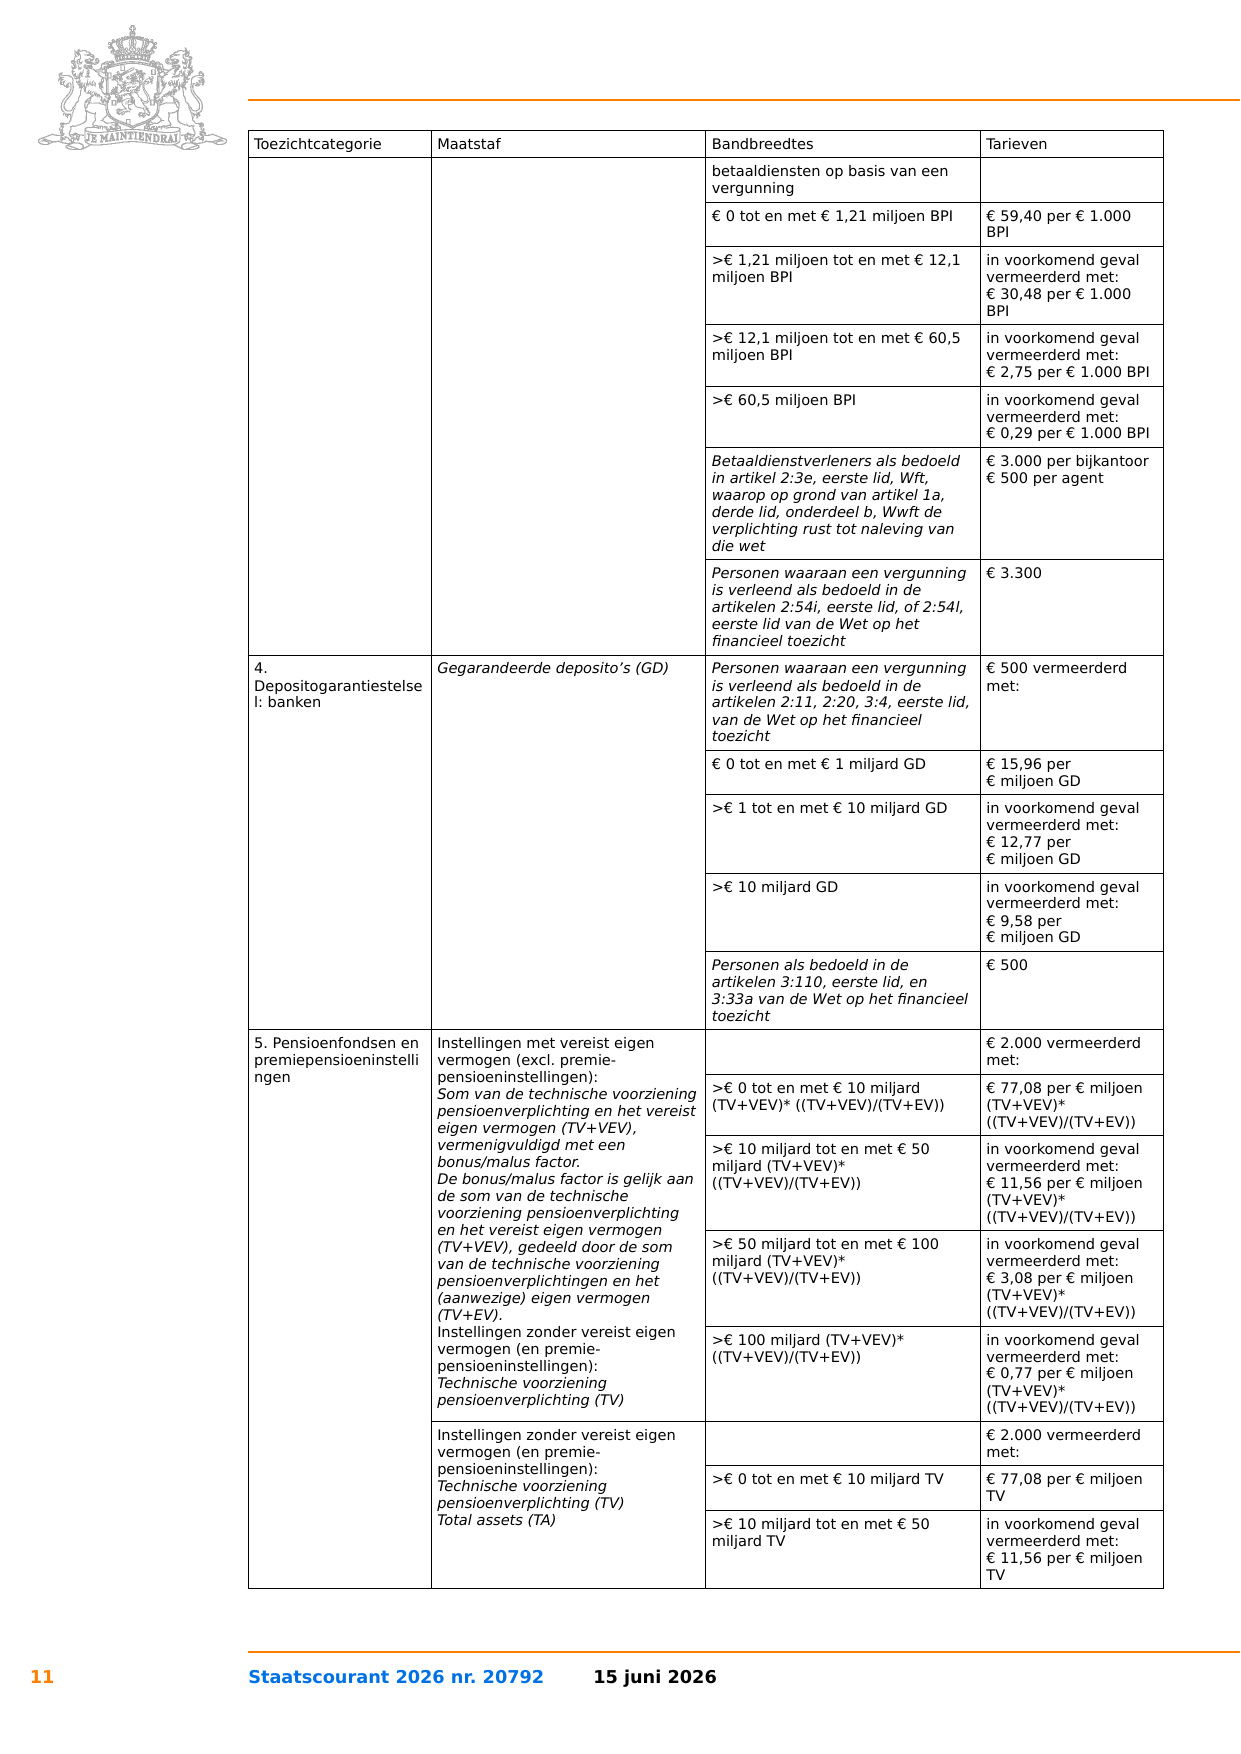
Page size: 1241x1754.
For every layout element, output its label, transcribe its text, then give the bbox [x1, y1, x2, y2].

table_cell in voorkomend geval vermeerderd met: € 9,58 per € miljoen GD [981, 874, 1163, 951]
table_cell € 0 tot en met € 1,21 miljoen BPI [706, 203, 980, 246]
table_cell >€ 1,21 miljoen tot en met € 12,1 miljoen BPI [706, 247, 980, 324]
table_cell Gegarandeerde deposito’s (GD) [432, 656, 705, 1029]
table_cell >€ 10 miljard tot en met € 50 miljard TV [706, 1511, 980, 1588]
table_cell Personen waaraan een vergunning is verleend als bedoeld in de artikelen 2:54i, eerste lid, of 2:54l, eerste lid van de Wet op het financieel toezicht [706, 560, 980, 655]
table_cell € 2.000 vermeerderd met: [981, 1030, 1163, 1074]
picture [38, 25, 227, 150]
table_cell [981, 158, 1163, 202]
table_cell in voorkomend geval vermeerderd met: € 3,08 per € miljoen (TV+VEV)* ((TV+VEV)/(TV+EV)) [981, 1231, 1163, 1326]
table_cell >€ 1 tot en met € 10 miljard GD [706, 795, 980, 873]
table_cell >€ 100 miljard (TV+VEV)* ((TV+VEV)/(TV+EV)) [706, 1327, 980, 1421]
table_cell [706, 1422, 980, 1465]
table_cell [432, 158, 705, 655]
table_cell € 3.300 [981, 560, 1163, 655]
table_cell € 3.000 per bijkantoor € 500 per agent [981, 448, 1163, 559]
table_cell € 0 tot en met € 1 miljard GD [706, 751, 980, 794]
table_cell € 2.000 vermeerderd met: [981, 1422, 1163, 1465]
table_cell in voorkomend geval vermeerderd met: € 11,56 per € miljoen (TV+VEV)* ((TV+VEV)/(TV+EV)) [981, 1136, 1163, 1230]
table_cell in voorkomend geval vermeerderd met: € 0,77 per € miljoen (TV+VEV)* ((TV+VEV)/(TV+EV)) [981, 1327, 1163, 1421]
table_cell [249, 158, 431, 655]
table_cell >€ 10 miljard GD [706, 874, 980, 951]
table_cell in voorkomend geval vermeerderd met: € 0,29 per € 1.000 BPI [981, 387, 1163, 447]
table_cell 4. Depositogarantiestelsel: banken [249, 656, 431, 1029]
table_cell € 77,08 per € miljoen (TV+VEV)* ((TV+VEV)/(TV+EV)) [981, 1075, 1163, 1135]
table_cell Instellingen met vereist eigen vermogen (excl. premie-pensioeninstellingen): Som van de technische voorziening pensioenverplichting en het vereist eigen vermogen (TV+VEV), vermenigvuldigd met een bonus/malus factor. De bonus/malus factor is gelijk aan de som van de technische voorziening pensioenverplichting en het vereist eigen vermogen (TV+VEV), gedeeld door de som van de technische voorziening pensioenverplichtingen en het (aanwezige) eigen vermogen (TV+EV). Instellingen zonder vereist eigen vermogen (en premie-pensioeninstellingen): Technische voorziening pensioenverplichting (TV) [432, 1030, 705, 1421]
table_cell >€ 10 miljard tot en met € 50 miljard (TV+VEV)* ((TV+VEV)/(TV+EV)) [706, 1136, 980, 1230]
table_cell € 500 vermeerderd met: [981, 656, 1163, 750]
table_cell >€ 0 tot en met € 10 miljard TV [706, 1466, 980, 1510]
table_cell € 500 [981, 952, 1163, 1029]
table_cell Instellingen zonder vereist eigen vermogen (en premie-pensioeninstellingen): Technische voorziening pensioenverplichting (TV) Total assets (TA) [432, 1422, 705, 1588]
table_cell [706, 1030, 980, 1074]
table_cell in voorkomend geval vermeerderd met: € 2,75 per € 1.000 BPI [981, 325, 1163, 386]
table_cell Personen als bedoeld in de artikelen 3:110, eerste lid, en 3:33a van de Wet op het financieel toezicht [706, 952, 980, 1029]
table_cell 5. Pensioenfondsen en premiepensioeninstellingen [249, 1030, 431, 1588]
table_cell Personen waaraan een vergunning is verleend als bedoeld in de artikelen 2:11, 2:20, 3:4, eerste lid, van de Wet op het financieel toezicht [706, 656, 980, 750]
table_header Bandbreedtes [706, 131, 980, 157]
table_cell in voorkomend geval vermeerderd met: € 30,48 per € 1.000 BPI [981, 247, 1163, 324]
table_cell >€ 50 miljard tot en met € 100 miljard (TV+VEV)* ((TV+VEV)/(TV+EV)) [706, 1231, 980, 1326]
table_cell € 77,08 per € miljoen TV [981, 1466, 1163, 1510]
table_header Maatstaf [432, 131, 705, 157]
table_cell € 59,40 per € 1.000 BPI [981, 203, 1163, 246]
table_cell € 15,96 per € miljoen GD [981, 751, 1163, 794]
table_cell Betaaldienstverleners als bedoeld in artikel 2:3e, eerste lid, Wft, waarop op grond van artikel 1a, derde lid, onderdeel b, Wwft de verplichting rust tot naleving van die wet [706, 448, 980, 559]
table_cell >€ 0 tot en met € 10 miljard (TV+VEV)* ((TV+VEV)/(TV+EV)) [706, 1075, 980, 1135]
table_cell >€ 12,1 miljoen tot en met € 60,5 miljoen BPI [706, 325, 980, 386]
table_cell in voorkomend geval vermeerderd met: € 12,77 per € miljoen GD [981, 795, 1163, 873]
table_header Toezichtcategorie [249, 131, 431, 157]
table_cell in voorkomend geval vermeerderd met: € 11,56 per € miljoen TV [981, 1511, 1163, 1588]
table_cell betaaldiensten op basis van een vergunning [706, 158, 980, 202]
table_cell >€ 60,5 miljoen BPI [706, 387, 980, 447]
table_header Tarieven [981, 131, 1163, 157]
